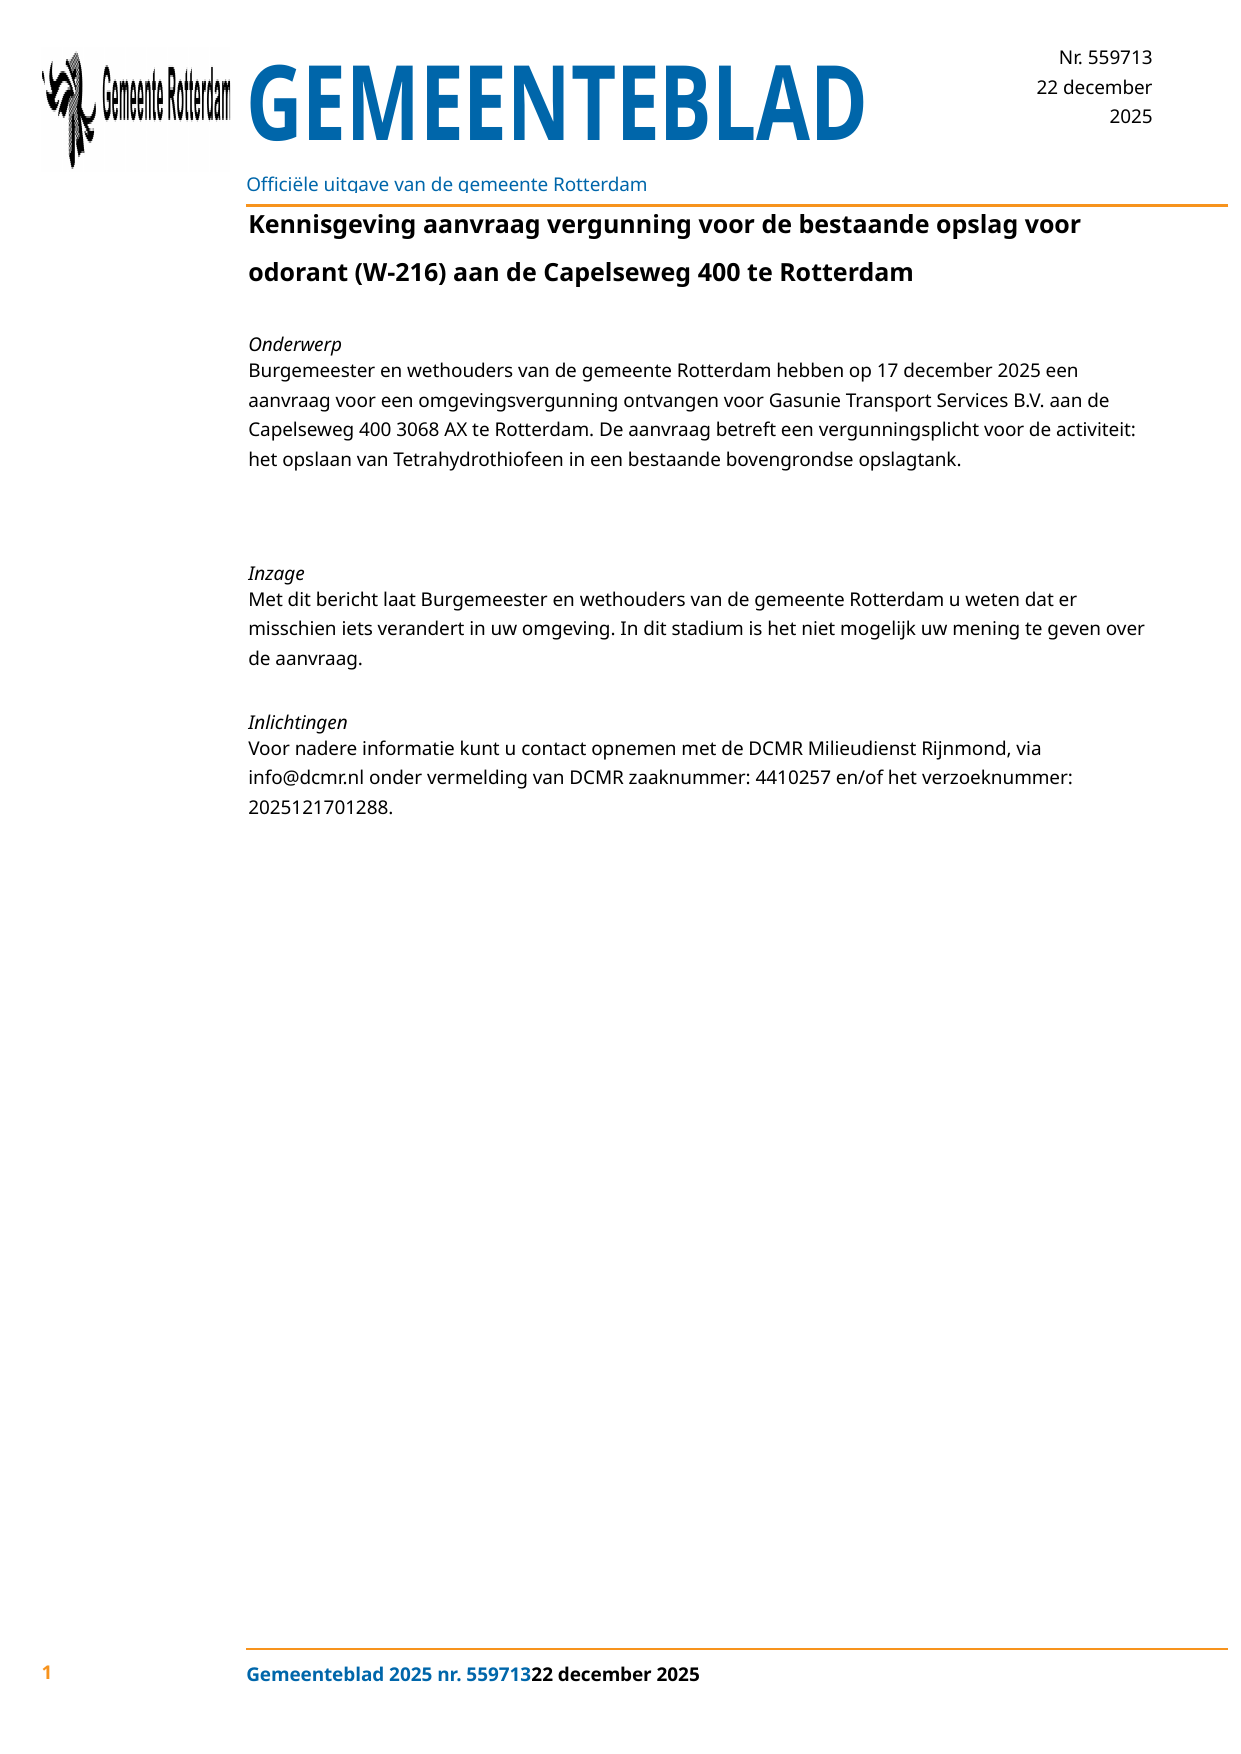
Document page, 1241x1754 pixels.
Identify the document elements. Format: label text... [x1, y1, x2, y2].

text Met dit bericht laat Burgemeester en wethouders van de gemeente Rotterdam u weten dat er misschien iets verandert in uw omgeving. In dit stadium is het niet mogelijk uw mening te geven over de aanvraag. [248, 586, 1152, 671]
picture [41, 47, 231, 172]
text Voor nadere informatie kunt u contact opnemen met de DCMR Milieudienst Rijnmond, via info@dcmr.nl onder vermelding van DCMR zaaknummer: 4410257 en/of het verzoeknummer: 2025121701288. [248, 735, 1152, 820]
text Inlichtingen [248, 709, 1152, 735]
text Burgemeester en wethouders van de gemeente Rotterdam hebben op 17 december 2025 een aanvraag voor een omgevingsvergunning ontvangen voor Gasunie Transport Services B.V. aan de Capelseweg 400 3068 AX te Rotterdam. De aanvraag betreft een vergunningsplicht voor de activiteit: het opslaan van Tetrahydrothiofeen in een bestaande bovengrondse opslagtank. [248, 357, 1152, 472]
text Kennisgeving aanvraag vergunning voor de bestaande opslag voor odorant (W-216) aan de Capelseweg 400 te Rotterdam [248, 207, 1152, 288]
text Onderwerp [248, 331, 1152, 357]
text Inzage [248, 560, 1152, 586]
